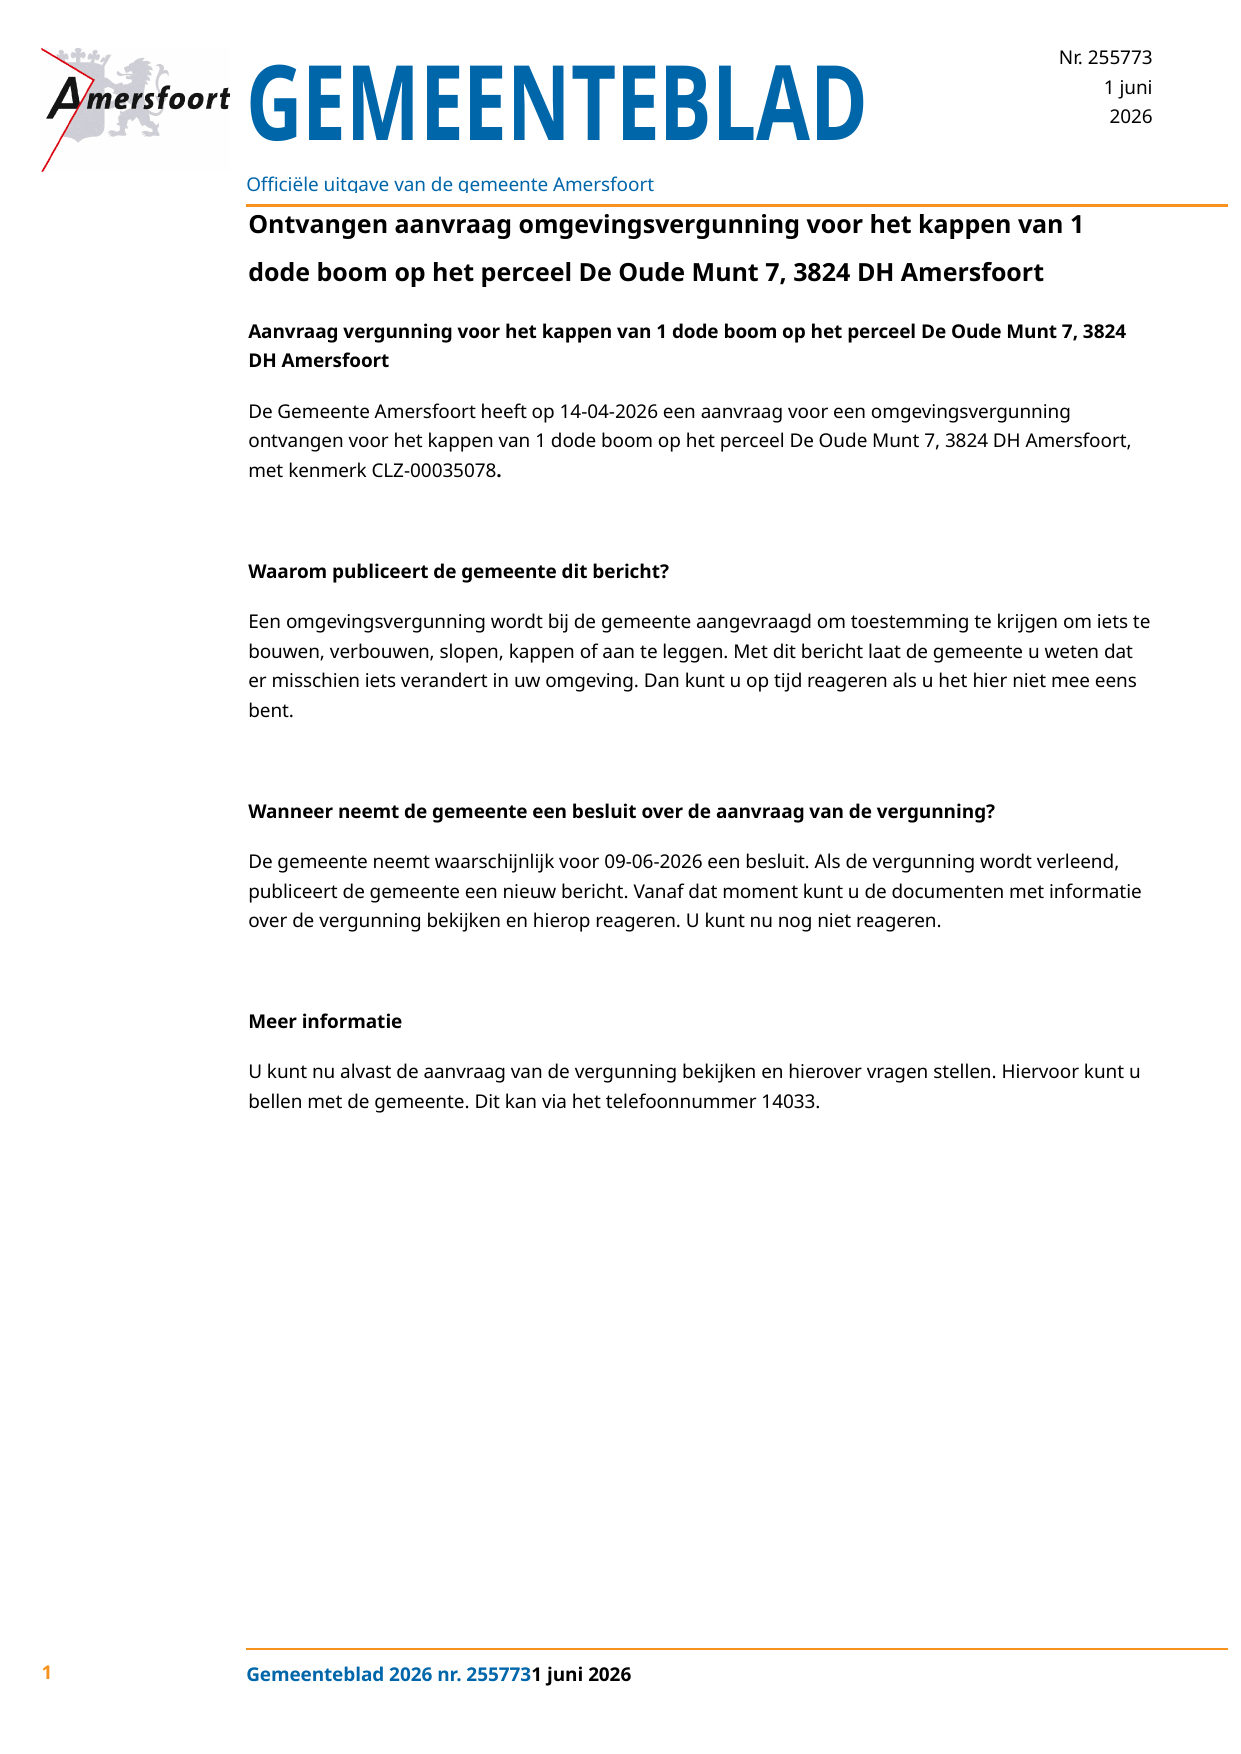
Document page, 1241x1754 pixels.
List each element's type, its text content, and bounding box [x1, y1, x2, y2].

text U kunt nu alvast de aanvraag van de vergunning bekijken en hierover vragen stellen. Hiervoor kunt u bellen met de gemeente. Dit kan via het telefoonnummer 14033. [248, 1059, 1152, 1114]
text Aanvraag vergunning voor het kappen van 1 dode boom op het perceel De Oude Munt 7, 3824 DH Amersfoort [248, 318, 1152, 373]
text Wanneer neemt de gemeente een besluit over de aanvraag van de vergunning? [248, 798, 1152, 824]
text Meer informatie [248, 1008, 1152, 1034]
text De Gemeente Amersfoort heeft op 14-04-2026 een aanvraag voor een omgevingsvergunning ontvangen voor het kappen van 1 dode boom op het perceel De Oude Munt 7, 3824 DH Amersfoort, met kenmerk CLZ-00035078. [248, 398, 1152, 483]
text Ontvangen aanvraag omgevingsvergunning voor het kappen van 1 dode boom op het perceel De Oude Munt 7, 3824 DH Amersfoort [248, 207, 1152, 288]
text Een omgevingsvergunning wordt bij de gemeente aangevraagd om toestemming te krijgen om iets te bouwen, verbouwen, slopen, kappen of aan te leggen. Met dit bericht laat de gemeente u weten dat er misschien iets verandert in uw omgeving. Dan kunt u op tijd reageren als u het hier niet mee eens bent. [248, 608, 1152, 723]
text Waarom publiceert de gemeente dit bericht? [248, 558, 1152, 584]
picture [41, 47, 231, 172]
text De gemeente neemt waarschijnlijk voor 09-06-2026 een besluit. Als de vergunning wordt verleend, publiceert de gemeente een nieuw bericht. Vanaf dat moment kunt u de documenten met informatie over de vergunning bekijken en hierop reageren. U kunt nu nog niet reageren. [248, 848, 1152, 933]
